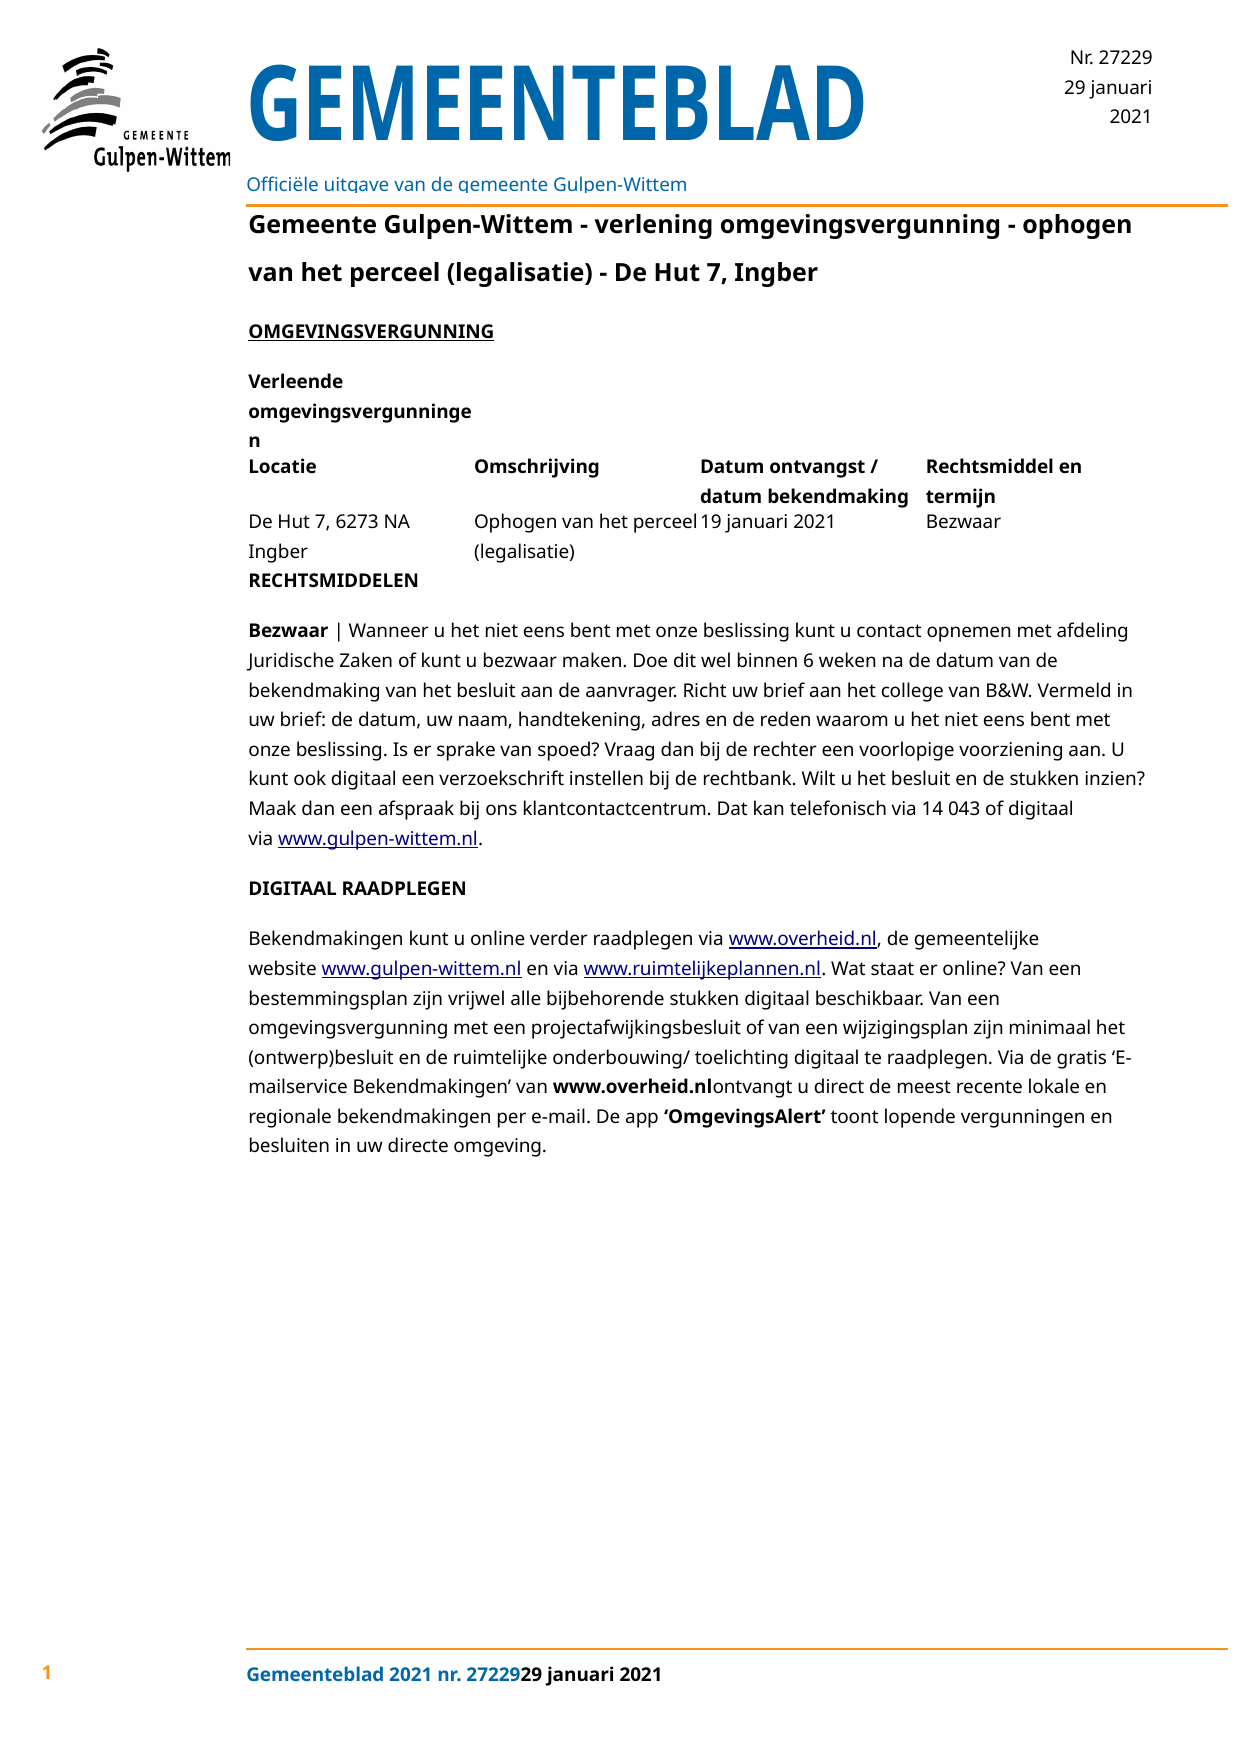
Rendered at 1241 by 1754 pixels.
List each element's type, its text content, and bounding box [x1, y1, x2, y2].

text Bezwaar | Wanneer u het niet eens bent met onze beslissing kunt u contact opnemen met afdeling Juridische Zaken of kunt u bezwaar maken. Doe dit wel binnen 6 weken na de datum van de bekendmaking van het besluit aan de aanvrager. Richt uw brief aan het college van B&W. Vermeld in uw brief: de datum, uw naam, handtekening, adres en de reden waarom u het niet eens bent met onze beslissing. Is er sprake van spoed? Vraag dan bij de rechter een voorlopige voorziening aan. U kunt ook digitaal een verzoekschrift instellen bij de rechtbank. Wilt u het besluit en de stukken inzien? Maak dan een afspraak bij ons klantcontactcentrum. Dat kan telefonisch via 14 043 of digitaal via www.gulpen-wittem.nl. [248, 618, 1152, 850]
text DIGITAAL RAADPLEGEN [248, 875, 1152, 901]
text OMGEVINGSVERGUNNING [248, 318, 1152, 344]
table_header [926, 369, 1152, 453]
table_cell Bezwaar [926, 509, 1152, 564]
text RECHTSMIDDELEN [248, 567, 1152, 593]
table_cell 19 januari 2021 [700, 509, 926, 564]
picture [41, 47, 231, 172]
table_cell Omschrijving [474, 453, 700, 509]
table_cell Rechtsmiddel en termijn [926, 453, 1152, 509]
text Bekendmakingen kunt u online verder raadplegen via www.overheid.nl, de gemeentelijke website www.gulpen-wittem.nl en via www.ruimtelijkeplannen.nl. Wat staat er online? Van een bestemmingsplan zijn vrijwel alle bijbehorende stukken digitaal beschikbaar. Van een omgevingsvergunning met een projectafwijkingsbesluit of van een wijzigingsplan zijn minimaal het (ontwerp)besluit en de ruimtelijke onderbouwing/ toelichting digitaal te raadplegen. Via de gratis ‘E-mailservice Bekendmakingen’ van www.overheid.nlontvangt u direct de meest recente lokale en regionale bekendmakingen per e-mail. De app ‘OmgevingsAlert’ toont lopende vergunningen en besluiten in uw directe omgeving. [248, 926, 1152, 1158]
table_header [474, 369, 700, 453]
table_header Verleende omgevingsvergunningen [248, 369, 474, 453]
table_cell Ophogen van het perceel (legalisatie) [474, 509, 700, 564]
table_cell De Hut 7, 6273 NA Ingber [248, 509, 474, 564]
text Gemeente Gulpen-Wittem - verlening omgevingsvergunning - ophogen van het perceel (legalisatie) - De Hut 7, Ingber [248, 207, 1152, 288]
table_cell Locatie [248, 453, 474, 509]
table_cell Datum ontvangst / datum bekendmaking [700, 453, 926, 509]
table_header [700, 369, 926, 453]
